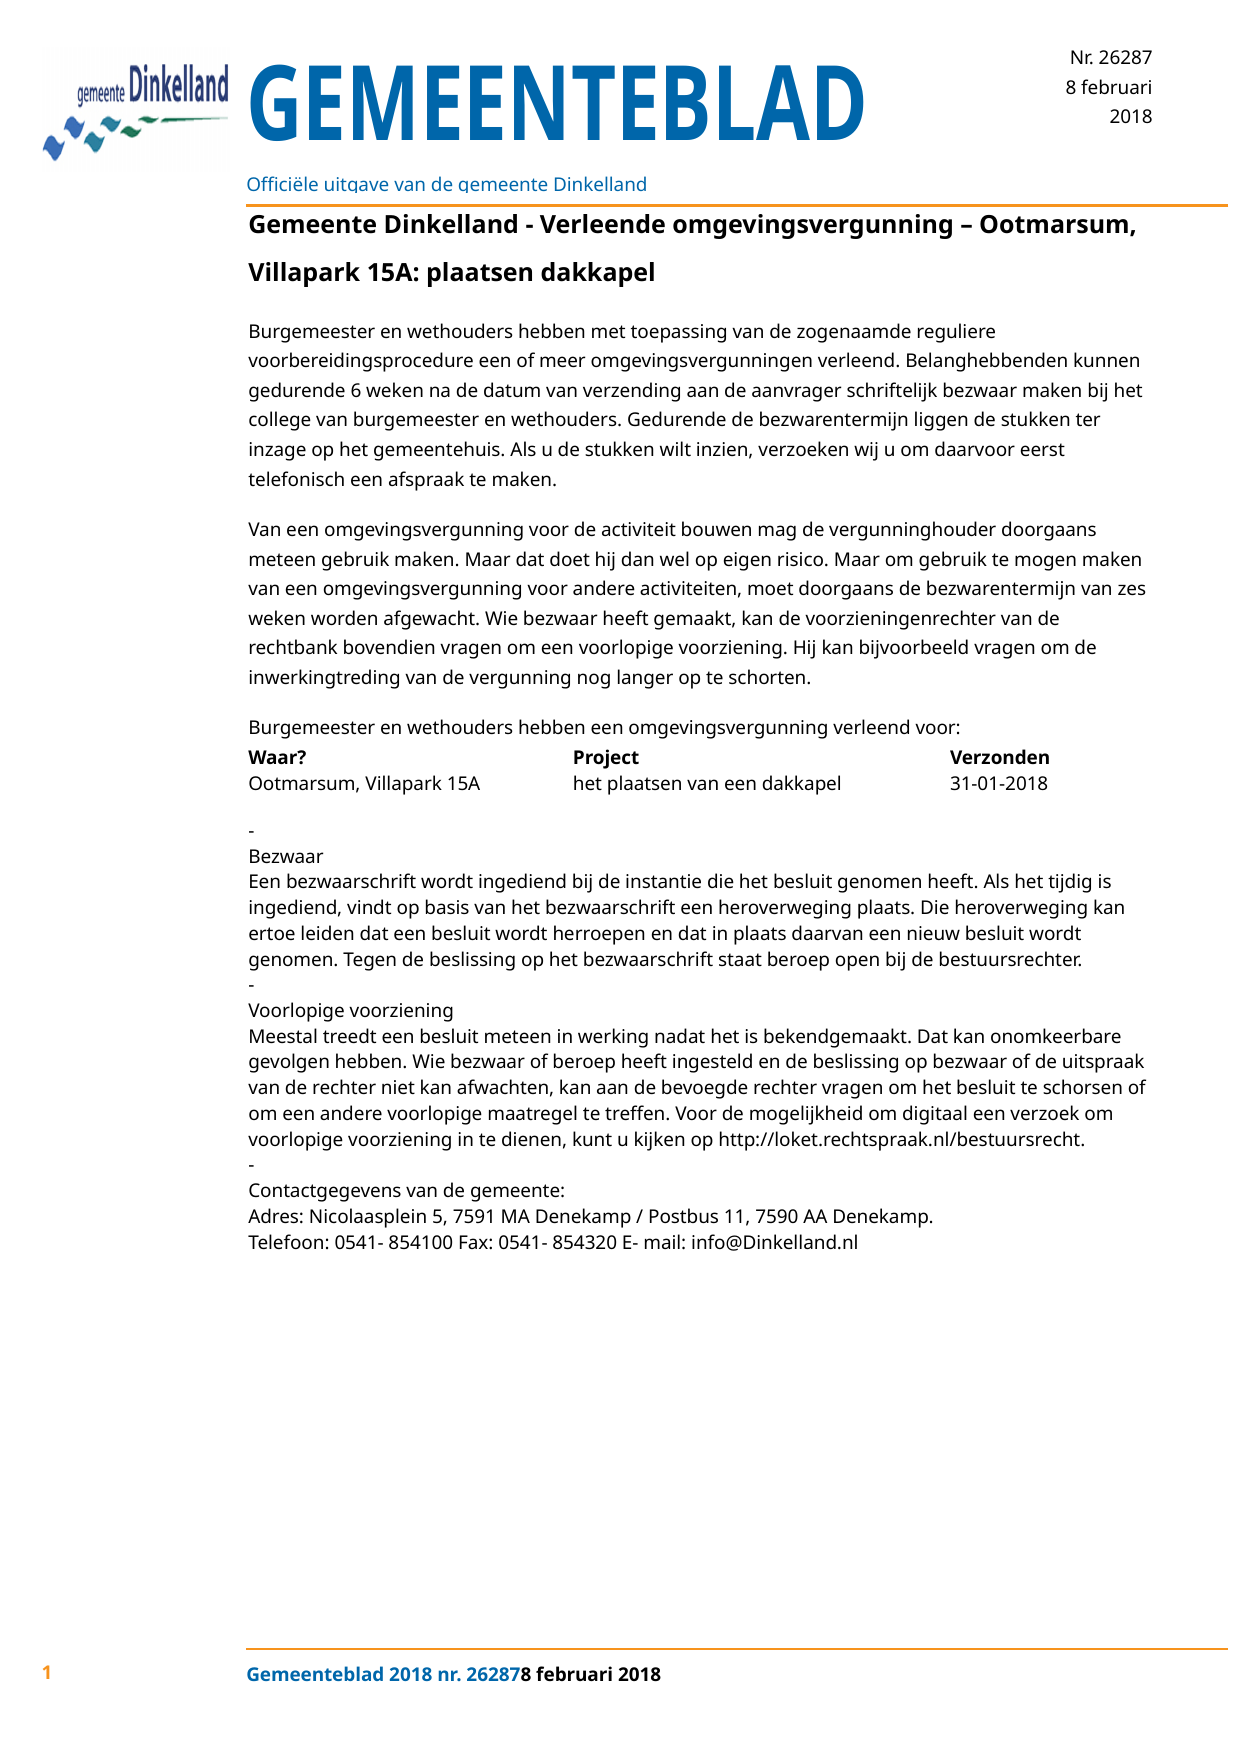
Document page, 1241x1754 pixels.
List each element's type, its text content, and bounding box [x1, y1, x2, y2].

text Meestal treedt een besluit meteen in werking nadat het is bekendgemaakt. Dat kan onomkeerbare gevolgen hebben. Wie bezwaar of beroep heeft ingesteld en de beslissing op bezwaar of de uitspraak van de rechter niet kan afwachten, kan aan de bevoegde rechter vragen om het besluit te schorsen of om een andere voorlopige maatregel te treffen. Voor de mogelijkheid om digitaal een verzoek om voorlopige voorziening in te dienen, kunt u kijken op http://loket.rechtspraak.nl/bestuursrecht. [248, 1023, 1152, 1152]
text Voorlopige voorziening [248, 997, 1152, 1023]
text - [248, 817, 1152, 843]
text Contactgegevens van de gemeente: [248, 1177, 1152, 1203]
table_cell 31-01-2018 [950, 770, 1152, 796]
text Adres: Nicolaasplein 5, 7591 MA Denekamp / Postbus 11, 7590 AA Denekamp. [248, 1203, 1152, 1229]
text - [248, 972, 1152, 997]
table_cell het plaatsen van een dakkapel [573, 770, 950, 796]
picture [41, 47, 231, 172]
text Een bezwaarschrift wordt ingediend bij de instantie die het besluit genomen heeft. Als het tijdig is ingediend, vindt op basis van het bezwaarschrift een heroverweging plaats. Die heroverweging kan ertoe leiden dat een besluit wordt herroepen en dat in plaats daarvan een nieuw besluit wordt genomen. Tegen de beslissing op het bezwaarschrift staat beroep open bij de bestuursrechter. [248, 869, 1152, 972]
table_header Project [573, 744, 950, 770]
text Gemeente Dinkelland - Verleende omgevingsvergunning – Ootmarsum, Villapark 15A: plaatsen dakkapel [248, 207, 1152, 288]
text Telefoon: 0541- 854100 Fax: 0541- 854320 E- mail: info@Dinkelland.nl [248, 1229, 1152, 1254]
text Bezwaar [248, 843, 1152, 869]
text - [248, 1152, 1152, 1177]
text Burgemeester en wethouders hebben een omgevingsvergunning verleend voor: [248, 714, 1152, 740]
table_header Verzonden [950, 744, 1152, 770]
table_cell Ootmarsum, Villapark 15A [248, 770, 573, 796]
text Burgemeester en wethouders hebben met toepassing van de zogenaamde reguliere voorbereidingsprocedure een of meer omgevingsvergunningen verleend. Belanghebbenden kunnen gedurende 6 weken na de datum van verzending aan de aanvrager schriftelijk bezwaar maken bij het college van burgemeester en wethouders. Gedurende de bezwarentermijn liggen de stukken ter inzage op het gemeentehuis. Als u de stukken wilt inzien, verzoeken wij u om daarvoor eerst telefonisch een afspraak te maken. [248, 318, 1152, 492]
table_header Waar? [248, 744, 573, 770]
text Van een omgevingsvergunning voor de activiteit bouwen mag de vergunninghouder doorgaans meteen gebruik maken. Maar dat doet hij dan wel op eigen risico. Maar om gebruik te mogen maken van een omgevingsvergunning voor andere activiteiten, moet doorgaans de bezwarentermijn van zes weken worden afgewacht. Wie bezwaar heeft gemaakt, kan de voorzieningenrechter van de rechtbank bovendien vragen om een voorlopige voorziening. Hij kan bijvoorbeeld vragen om de inwerkingtreding van de vergunning nog langer op te schorten. [248, 516, 1152, 690]
